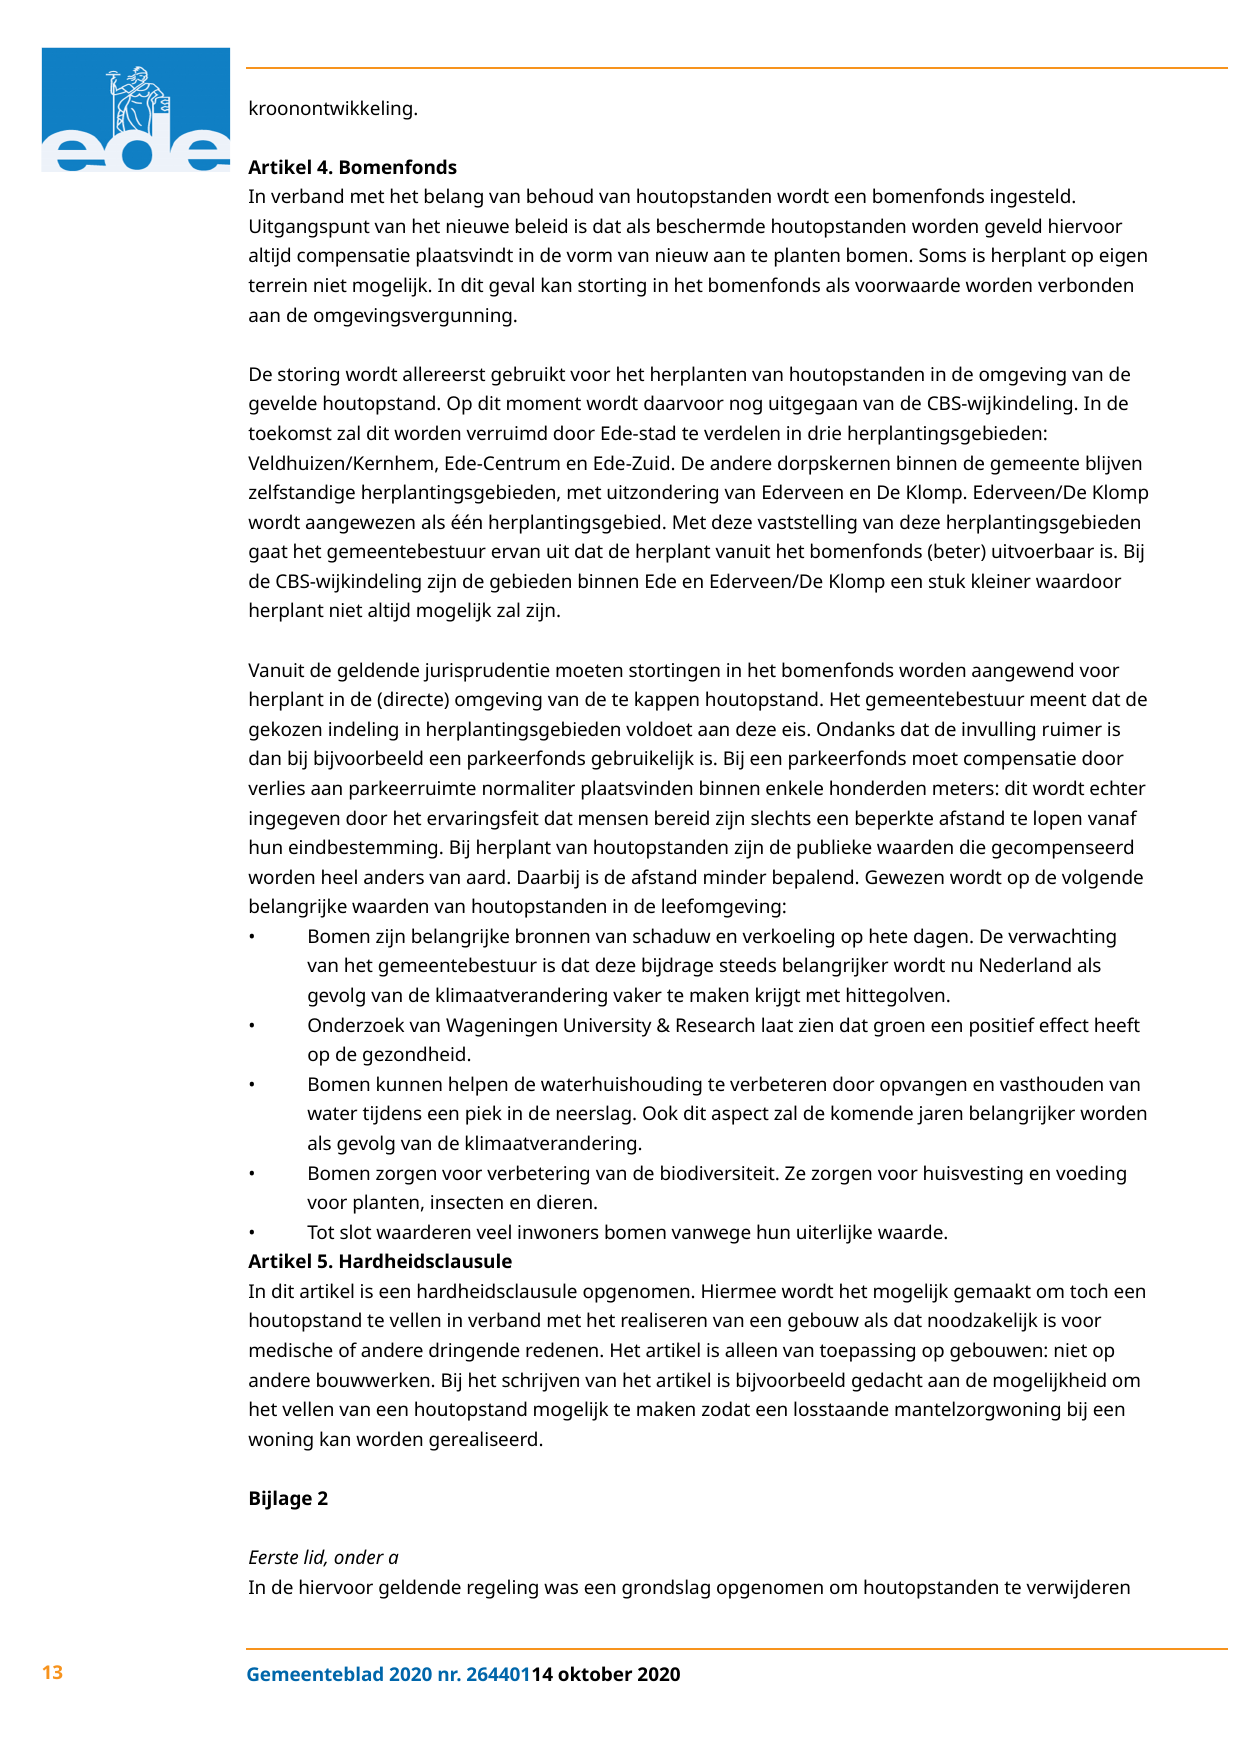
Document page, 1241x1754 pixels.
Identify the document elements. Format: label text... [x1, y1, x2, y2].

text In dit artikel is een hardheidsclausule opgenomen. Hiermee wordt het mogelijk gemaakt om toch een houtopstand te vellen in verband met het realiseren van een gebouw als dat noodzakelijk is voor medische of andere dringende redenen. Het artikel is alleen van toepassing op gebouwen: niet op andere bouwwerken. Bij het schrijven van het artikel is bijvoorbeeld gedacht aan de mogelijkheid om het vellen van een houtopstand mogelijk te maken zodat een losstaande mantelzorgwoning bij een woning kan worden gerealiseerd. [248, 1278, 1152, 1452]
list Tot slot waarderen veel inwoners bomen vanwege hun uiterlijke waarde. [248, 1219, 1152, 1245]
text kroonontwikkeling. [248, 95, 1152, 121]
text Bijlage 2 [248, 1485, 1152, 1511]
text Eerste lid, onder a [248, 1544, 1152, 1570]
text Artikel 5. Hardheidsclausule [248, 1248, 1152, 1274]
picture [41, 47, 231, 172]
text De storing wordt allereerst gebruikt voor het herplanten van houtopstanden in de omgeving van de gevelde houtopstand. Op dit moment wordt daarvoor nog uitgegaan van de CBS-wijkindeling. In de toekomst zal dit worden verruimd door Ede-stad te verdelen in drie herplantingsgebieden: Veldhuizen/Kernhem, Ede-Centrum en Ede-Zuid. De andere dorpskernen binnen de gemeente blijven zelfstandige herplantingsgebieden, met uitzondering van Ederveen en De Klomp. Ederveen/De Klomp wordt aangewezen als één herplantingsgebied. Met deze vaststelling van deze herplantingsgebieden gaat het gemeentebestuur ervan uit dat de herplant vanuit het bomenfonds (beter) uitvoerbaar is. Bij de CBS-wijkindeling zijn de gebieden binnen Ede en Ederveen/De Klomp een stuk kleiner waardoor herplant niet altijd mogelijk zal zijn. [248, 361, 1152, 623]
text In verband met het belang van behoud van houtopstanden wordt een bomenfonds ingesteld. Uitgangspunt van het nieuwe beleid is dat als beschermde houtopstanden worden geveld hiervoor altijd compensatie plaatsvindt in de vorm van nieuw aan te planten bomen. Soms is herplant op eigen terrein niet mogelijk. In dit geval kan storting in het bomenfonds als voorwaarde worden verbonden aan de omgevingsvergunning. [248, 183, 1152, 328]
text In de hiervoor geldende regeling was een grondslag opgenomen om houtopstanden te verwijderen [248, 1574, 1152, 1600]
list Onderzoek van Wageningen University & Research laat zien dat groen een positief effect heeft op de gezondheid. [248, 1012, 1152, 1067]
list Bomen kunnen helpen de waterhuishouding te verbeteren door opvangen en vasthouden van water tijdens een piek in de neerslag. Ook dit aspect zal de komende jaren belangrijker worden als gevolg van de klimaatverandering. [248, 1071, 1152, 1156]
text Artikel 4. Bomenfonds [248, 154, 1152, 180]
list Bomen zorgen voor verbetering van de biodiversiteit. Ze zorgen voor huisvesting en voeding voor planten, insecten en dieren. [248, 1160, 1152, 1215]
list Bomen zijn belangrijke bronnen van schaduw en verkoeling op hete dagen. De verwachting van het gemeentebestuur is dat deze bijdrage steeds belangrijker wordt nu Nederland als gevolg van de klimaatverandering vaker te maken krijgt met hittegolven. [248, 923, 1152, 1008]
text Vanuit de geldende jurisprudentie moeten stortingen in het bomenfonds worden aangewend voor herplant in de (directe) omgeving van de te kappen houtopstand. Het gemeentebestuur meent dat de gekozen indeling in herplantingsgebieden voldoet aan deze eis. Ondanks dat de invulling ruimer is dan bij bijvoorbeeld een parkeerfonds gebruikelijk is. Bij een parkeerfonds moet compensatie door verlies aan parkeerruimte normaliter plaatsvinden binnen enkele honderden meters: dit wordt echter ingegeven door het ervaringsfeit dat mensen bereid zijn slechts een beperkte afstand te lopen vanaf hun eindbestemming. Bij herplant van houtopstanden zijn de publieke waarden die gecompenseerd worden heel anders van aard. Daarbij is de afstand minder bepalend. Gewezen wordt op de volgende belangrijke waarden van houtopstanden in de leefomgeving: [248, 657, 1152, 919]
